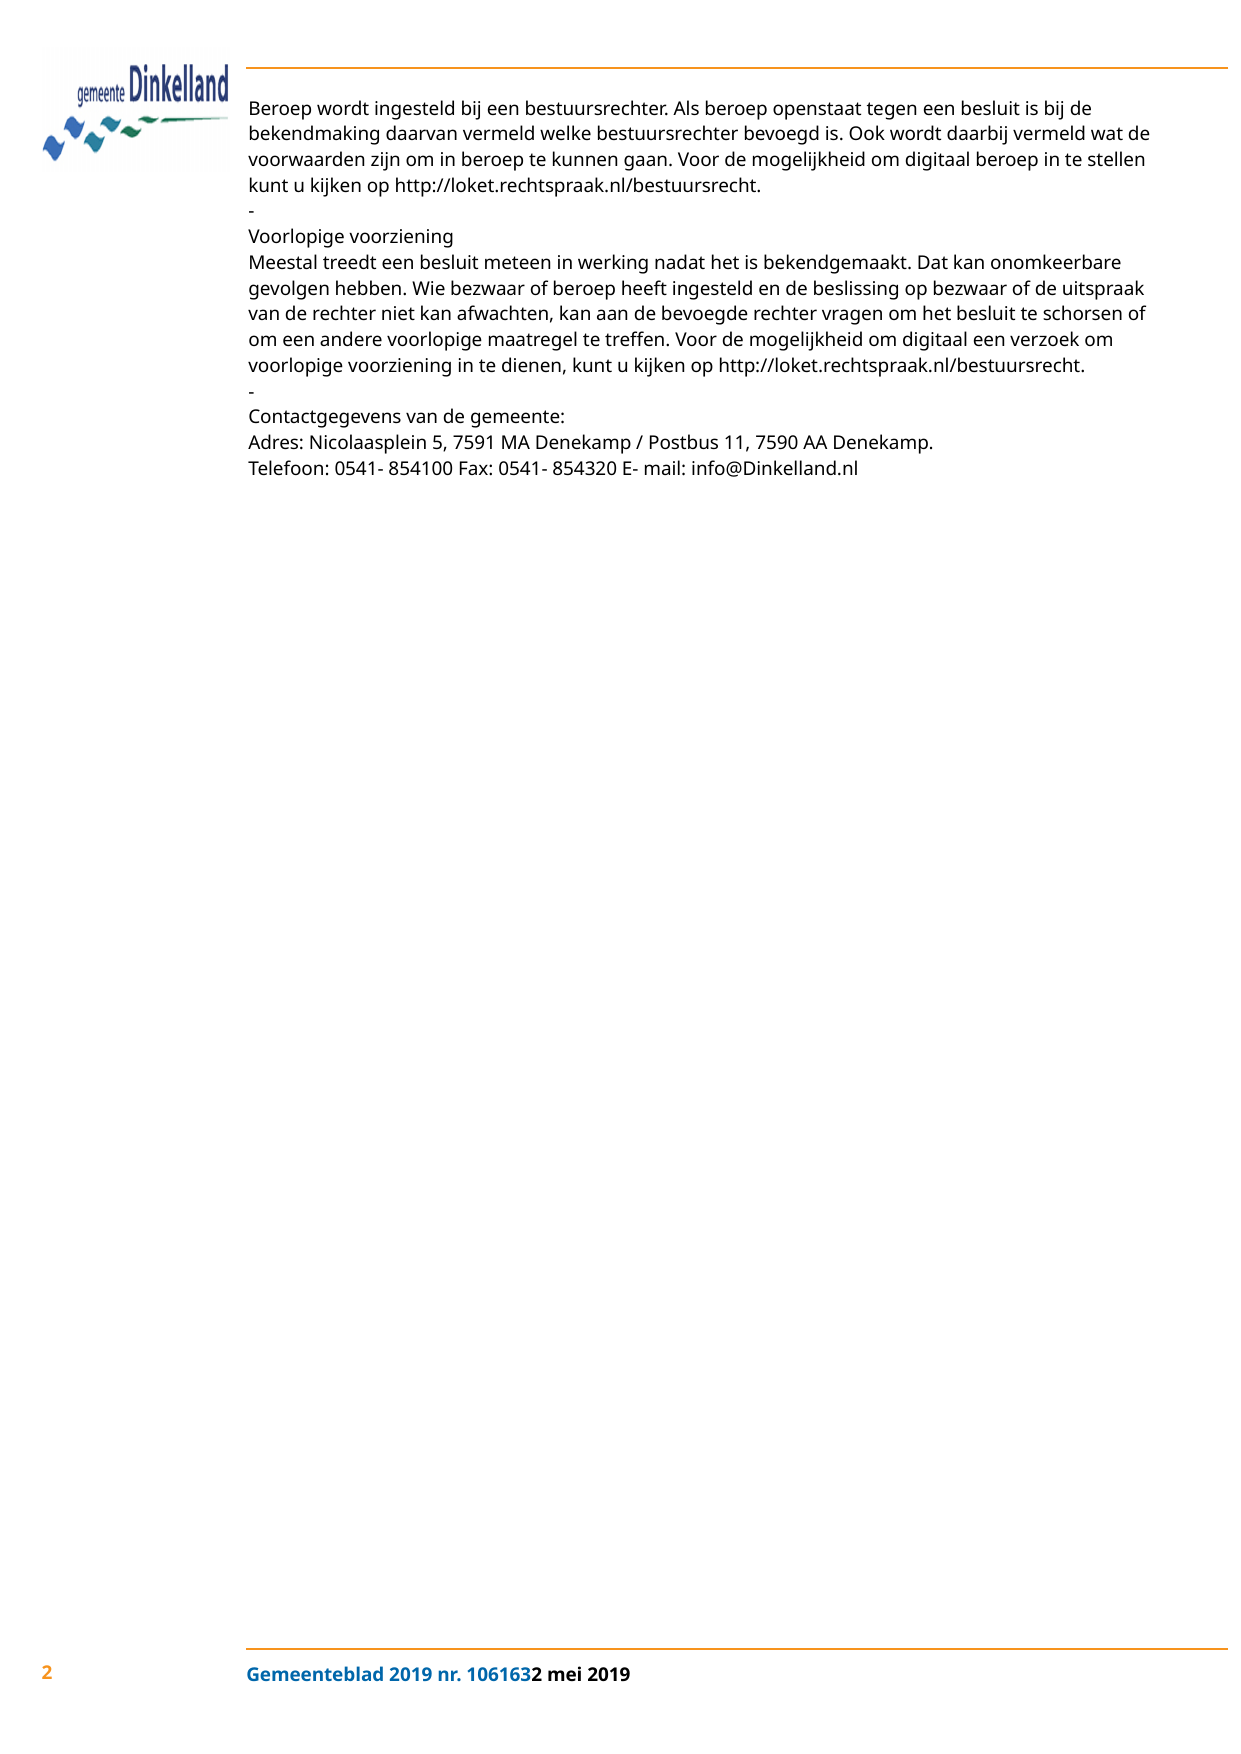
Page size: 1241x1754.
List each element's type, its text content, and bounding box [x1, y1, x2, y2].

text Contactgegevens van de gemeente: [248, 403, 1152, 429]
text Beroep wordt ingesteld bij een bestuursrechter. Als beroep openstaat tegen een besluit is bij de bekendmaking daarvan vermeld welke bestuursrechter bevoegd is. Ook wordt daarbij vermeld wat de voorwaarden zijn om in beroep te kunnen gaan. Voor de mogelijkheid om digitaal beroep in te stellen kunt u kijken op http://loket.rechtspraak.nl/bestuursrecht. [248, 95, 1152, 198]
text - [248, 378, 1152, 403]
picture [41, 47, 231, 172]
text Voorlopige voorziening [248, 223, 1152, 249]
text Meestal treedt een besluit meteen in werking nadat het is bekendgemaakt. Dat kan onomkeerbare gevolgen hebben. Wie bezwaar of beroep heeft ingesteld en de beslissing op bezwaar of de uitspraak van de rechter niet kan afwachten, kan aan de bevoegde rechter vragen om het besluit te schorsen of om een andere voorlopige maatregel te treffen. Voor de mogelijkheid om digitaal een verzoek om voorlopige voorziening in te dienen, kunt u kijken op http://loket.rechtspraak.nl/bestuursrecht. [248, 249, 1152, 378]
text Adres: Nicolaasplein 5, 7591 MA Denekamp / Postbus 11, 7590 AA Denekamp. [248, 429, 1152, 455]
text Telefoon: 0541- 854100 Fax: 0541- 854320 E- mail: info@Dinkelland.nl [248, 455, 1152, 481]
text - [248, 198, 1152, 223]
